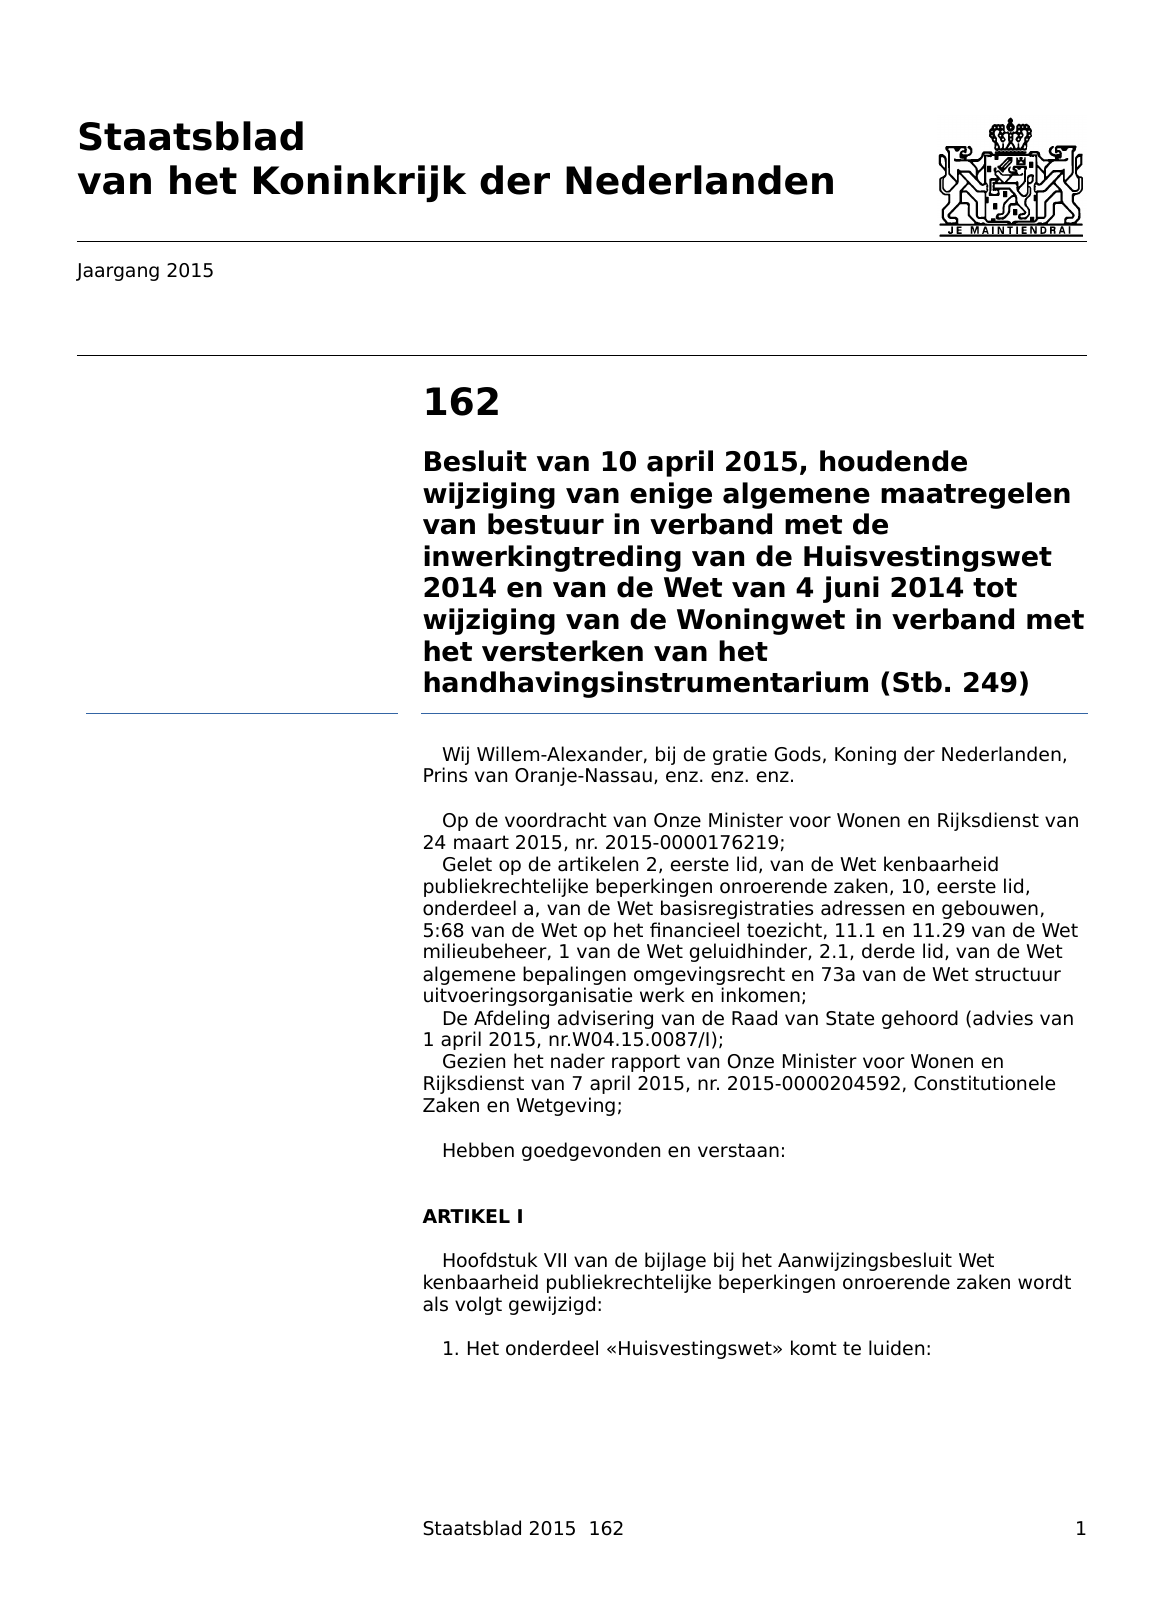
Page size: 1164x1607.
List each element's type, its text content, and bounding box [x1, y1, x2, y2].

table_header [886, 100, 1087, 241]
table_cell Jaargang 2015 [77, 242, 1087, 355]
subtitle ARTIKEL I [422, 1206, 1087, 1228]
table_header Staatsblad van het Koninkrijk der Nederlanden [77, 100, 886, 241]
text De Afdeling advisering van de Raad van State gehoord (advies van 1 april 2015, nr.W04.15.0087/I); [422, 1007, 1087, 1051]
text Gezien het nader rapport van Onze Minister voor Wonen en Rijksdienst van 7 april 2015, nr. 2015-0000204592, Constitutionele Zaken en Wetgeving; [422, 1051, 1087, 1117]
text Hebben goedgevonden en verstaan: [422, 1139, 1087, 1161]
subtitle 162 [422, 381, 1087, 424]
text Besluit van 10 april 2015, houdende wijziging van enige algemene maatregelen van bestuur in verband met de inwerkingtreding van de Huisvestingswet 2014 en van de Wet van 4 juni 2014 tot wijziging van de Woningwet in verband met het versterken van het handhavingsinstrumentarium (Stb. 249) [422, 447, 1087, 699]
text Hoofdstuk VII van de bijlage bij het Aanwijzingsbesluit Wet kenbaarheid publiekrechtelijke beperkingen onroerende zaken wordt als volgt gewijzigd: [422, 1250, 1087, 1316]
picture [936, 115, 1087, 240]
text 1. Het onderdeel «Huisvestingswet» komt te luiden: [422, 1338, 1087, 1360]
text Wij Willem-Alexander, bij de gratie Gods, Koning der Nederlanden, Prins van Oranje-Nassau, enz. enz. enz. [422, 743, 1087, 787]
text Op de voordracht van Onze Minister voor Wonen en Rijksdienst van 24 maart 2015, nr. 2015-0000176219; [422, 809, 1087, 853]
text Gelet op de artikelen 2, eerste lid, van de Wet kenbaarheid publiekrechtelijke beperkingen onroerende zaken, 10, eerste lid, onderdeel a, van de Wet basisregistraties adressen en gebouwen, 5:68 van de Wet op het financieel toezicht, 11.1 en 11.29 van de Wet milieubeheer, 1 van de Wet geluidhinder, 2.1, derde lid, van de Wet algemene bepalingen omgevingsrecht en 73a van de Wet structuur uitvoeringsorganisatie werk en inkomen; [422, 853, 1087, 1007]
